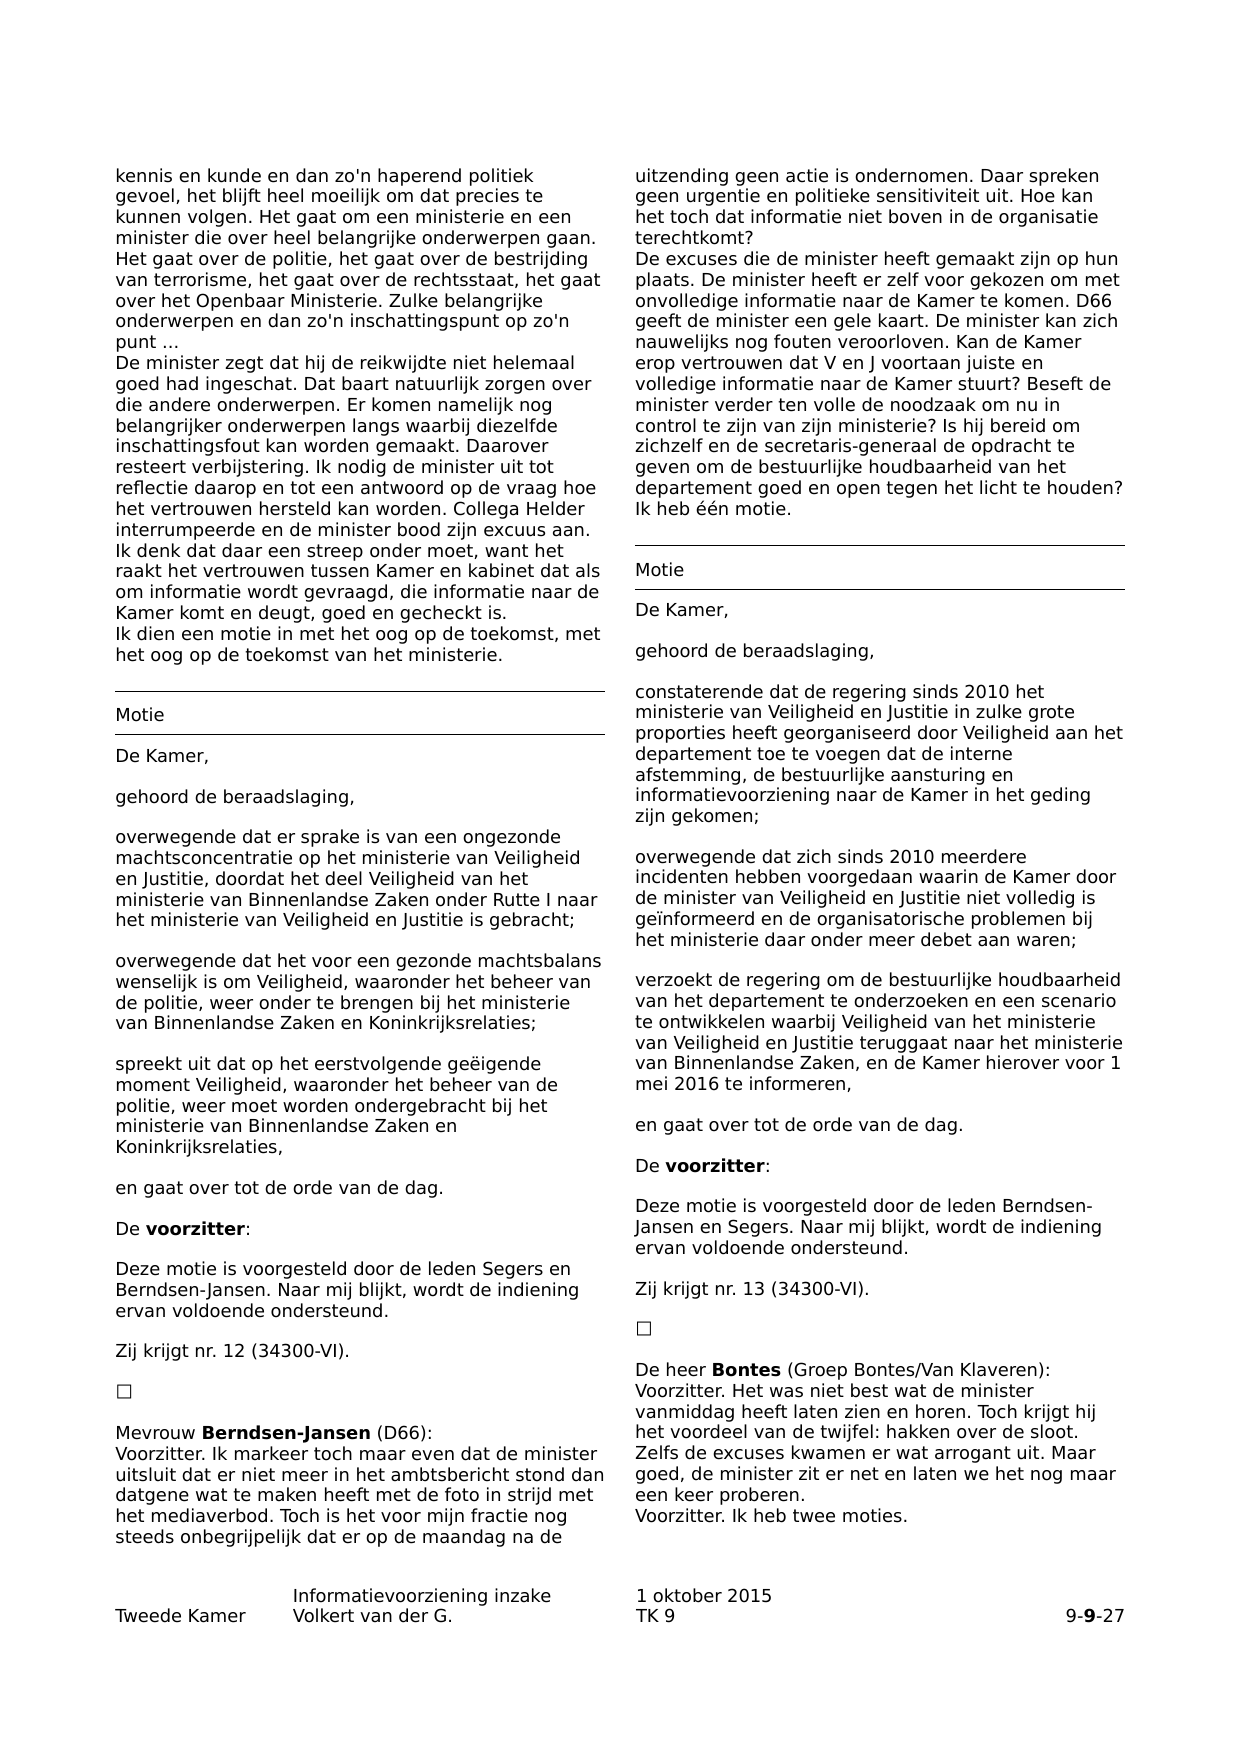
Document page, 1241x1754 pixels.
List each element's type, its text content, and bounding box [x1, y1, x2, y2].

text Motie [635, 559, 1125, 580]
text Ik dien een motie in met het oog op de toekomst, met het oog op de toekomst van het ministerie. [115, 624, 605, 665]
text Deze motie is voorgesteld door de leden Segers en Berndsen-Jansen. Naar mij blijkt, wordt de indiening ervan voldoende ondersteund. [115, 1259, 605, 1321]
text ⬜ [635, 1319, 1125, 1340]
text De Kamer, [115, 746, 605, 767]
text constaterende dat de regering sinds 2010 het ministerie van Veiligheid en Justitie in zulke grote proporties heeft georganiseerd door Veiligheid aan het departement toe te voegen dat de interne afstemming, de bestuurlijke aansturing en informatievoorziening naar de Kamer in het geding zijn gekomen; [635, 682, 1125, 827]
text gehoord de beraadslaging, [635, 641, 1125, 662]
text De heer Bontes (Groep Bontes/Van Klaveren): [635, 1360, 1125, 1381]
text De voorzitter: [115, 1218, 605, 1239]
text Motie [115, 705, 605, 726]
text en gaat over tot de orde van de dag. [635, 1115, 1125, 1135]
text en gaat over tot de orde van de dag. [115, 1178, 605, 1198]
text Mevrouw Berndsen-Jansen (D66): [115, 1423, 605, 1443]
text uitzending geen actie is ondernomen. Daar spreken geen urgentie en politieke sensitiviteit uit. Hoe kan het toch dat informatie niet boven in de organisatie terechtkomt? [635, 165, 1125, 249]
text Zij krijgt nr. 12 (34300-VI). [115, 1341, 605, 1362]
text Zij krijgt nr. 13 (34300-VI). [635, 1278, 1125, 1299]
text Deze motie is voorgesteld door de leden Berndsen-Jansen en Segers. Naar mij blijkt, wordt de indiening ervan voldoende ondersteund. [635, 1196, 1125, 1258]
text spreekt uit dat op het eerstvolgende geëigende moment Veiligheid, waaronder het beheer van de politie, weer moet worden ondergebracht bij het ministerie van Binnenlandse Zaken en Koninkrijksrelaties, [115, 1054, 605, 1158]
text overwegende dat er sprake is van een ongezonde machtsconcentratie op het ministerie van Veiligheid en Justitie, doordat het deel Veiligheid van het ministerie van Binnenlandse Zaken onder Rutte I naar het ministerie van Veiligheid en Justitie is gebracht; [115, 827, 605, 931]
text Voorzitter. Het was niet best wat de minister vanmiddag heeft laten zien en horen. Toch krijgt hij het voordeel van de twijfel: hakken over de sloot. Zelfs de excuses kwamen er wat arrogant uit. Maar goed, de minister zit er net en laten we het nog maar een keer proberen. [635, 1381, 1125, 1506]
text kennis en kunde en dan zo'n haperend politiek gevoel, het blijft heel moeilijk om dat precies te kunnen volgen. Het gaat om een ministerie en een minister die over heel belangrijke onderwerpen gaan. Het gaat over de politie, het gaat over de bestrijding van terrorisme, het gaat over de rechtsstaat, het gaat over het Openbaar Ministerie. Zulke belangrijke onderwerpen en dan zo'n inschattingspunt op zo'n punt ... [115, 165, 605, 353]
text Voorzitter. Ik heb twee moties. [635, 1506, 1125, 1526]
text ⬜ [115, 1382, 605, 1403]
text Voorzitter. Ik markeer toch maar even dat de minister uitsluit dat er niet meer in het ambtsbericht stond dan datgene wat te maken heeft met de foto in strijd met het mediaverbod. Toch is het voor mijn fractie nog steeds onbegrijpelijk dat er op de maandag na de [115, 1443, 605, 1548]
text De excuses die de minister heeft gemaakt zijn op hun plaats. De minister heeft er zelf voor gekozen om met onvolledige informatie naar de Kamer te komen. D66 geeft de minister een gele kaart. De minister kan zich nauwelijks nog fouten veroorloven. Kan de Kamer erop vertrouwen dat V en J voortaan juiste en volledige informatie naar de Kamer stuurt? Beseft de minister verder ten volle de noodzaak om nu in control te zijn van zijn ministerie? Is hij bereid om zichzelf en de secretaris-generaal de opdracht te geven om de bestuurlijke houdbaarheid van het departement goed en open tegen het licht te houden? [635, 249, 1125, 499]
text overwegende dat zich sinds 2010 meerdere incidenten hebben voorgedaan waarin de Kamer door de minister van Veiligheid en Justitie niet volledig is geïnformeerd en de organisatorische problemen bij het ministerie daar onder meer debet aan waren; [635, 847, 1125, 950]
text verzoekt de regering om de bestuurlijke houdbaarheid van het departement te onderzoeken en een scenario te ontwikkelen waarbij Veiligheid van het ministerie van Veiligheid en Justitie teruggaat naar het ministerie van Binnenlandse Zaken, en de Kamer hierover voor 1 mei 2016 te informeren, [635, 970, 1125, 1095]
text De Kamer, [635, 600, 1125, 621]
text overwegende dat het voor een gezonde machtsbalans wenselijk is om Veiligheid, waaronder het beheer van de politie, weer onder te brengen bij het ministerie van Binnenlandse Zaken en Koninkrijksrelaties; [115, 951, 605, 1034]
text De minister zegt dat hij de reikwijdte niet helemaal goed had ingeschat. Dat baart natuurlijk zorgen over die andere onderwerpen. Er komen namelijk nog belangrijker onderwerpen langs waarbij diezelfde inschattingsfout kan worden gemaakt. Daarover resteert verbijstering. Ik nodig de minister uit tot reflectie daarop en tot een antwoord op de vraag hoe het vertrouwen hersteld kan worden. Collega Helder interrumpeerde en de minister bood zijn excuus aan. Ik denk dat daar een streep onder moet, want het raakt het vertrouwen tussen Kamer en kabinet dat als om informatie wordt gevraagd, die informatie naar de Kamer komt en deugt, goed en gecheckt is. [115, 353, 605, 624]
text Ik heb één motie. [635, 499, 1125, 519]
text gehoord de beraadslaging, [115, 787, 605, 807]
text De voorzitter: [635, 1155, 1125, 1176]
